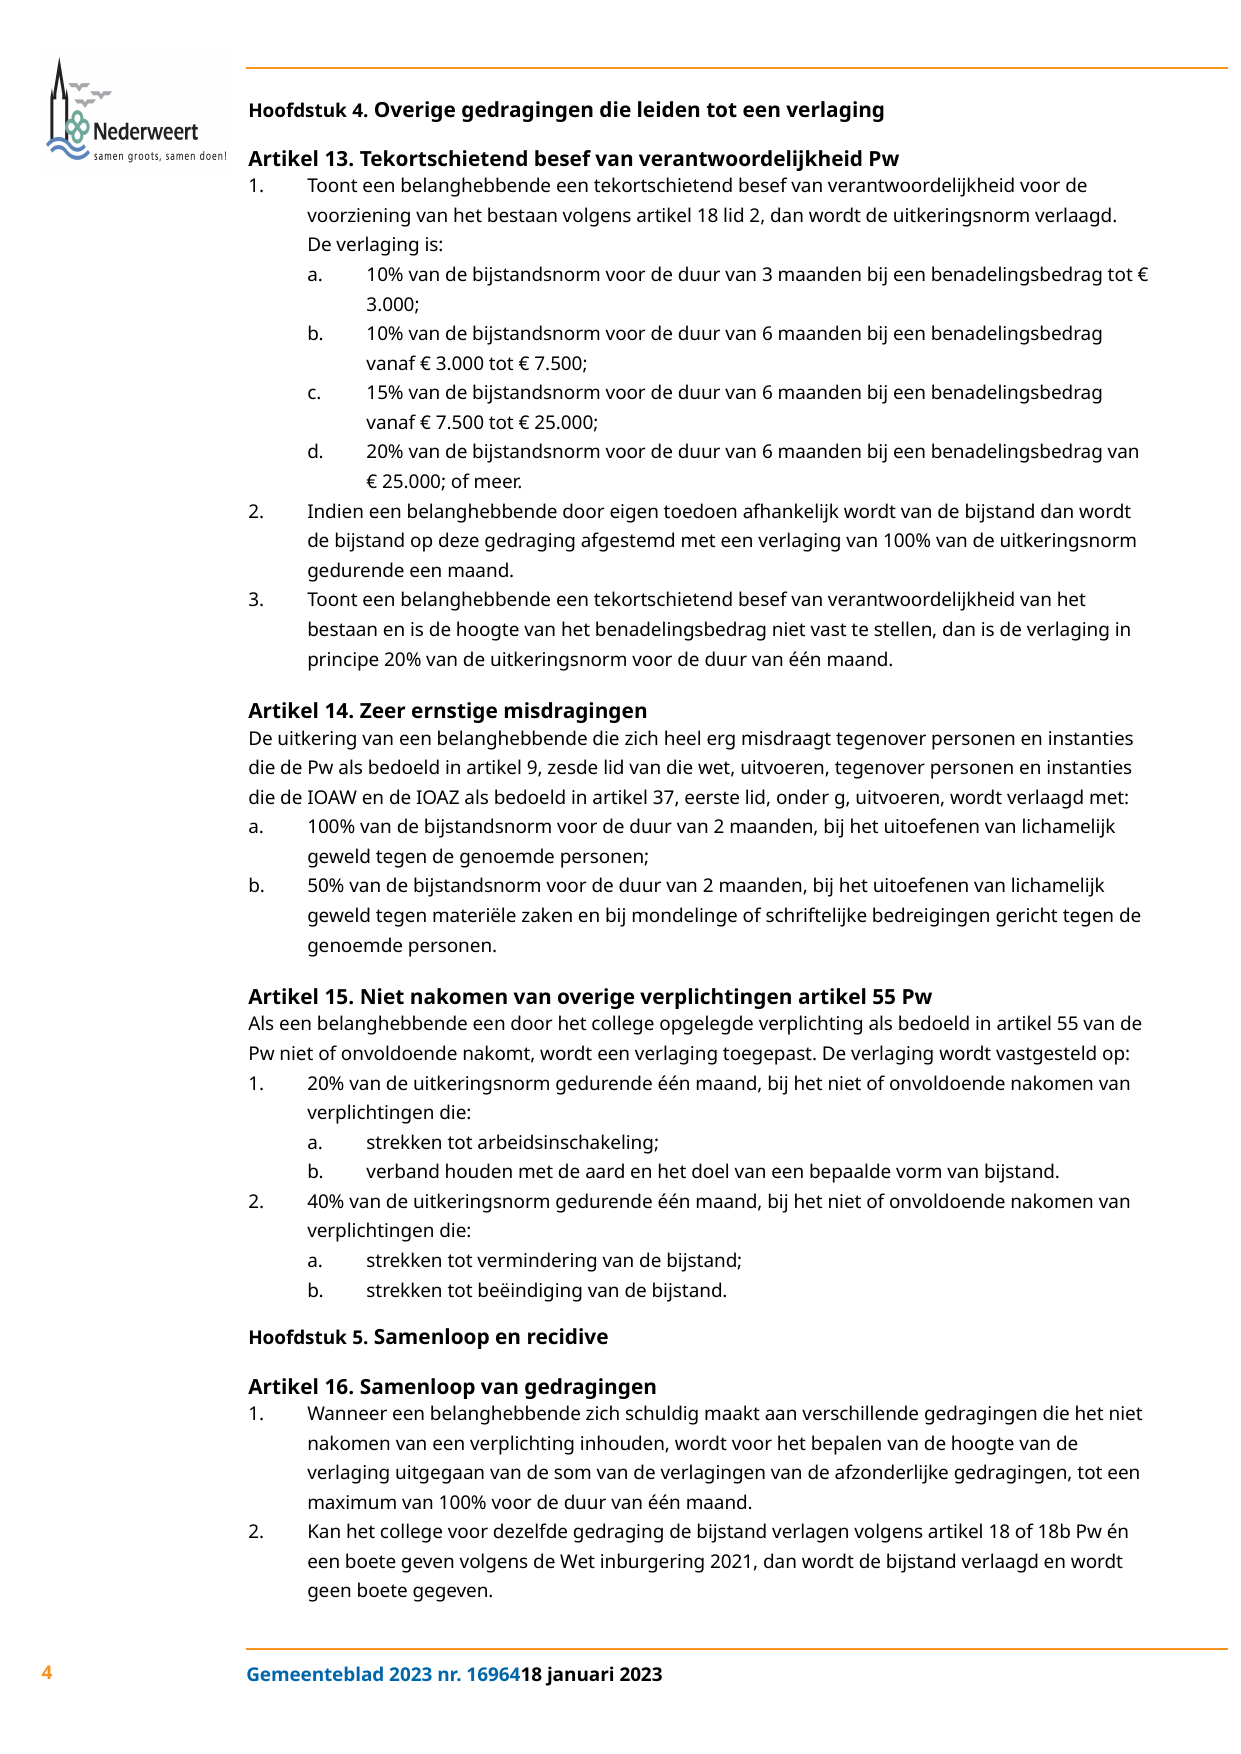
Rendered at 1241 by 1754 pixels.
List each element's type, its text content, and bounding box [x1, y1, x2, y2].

text Artikel 13. Tekortschietend besef van verantwoordelijkheid Pw [248, 144, 1152, 172]
list 10% van de bijstandsnorm voor de duur van 6 maanden bij een benadelingsbedrag vanaf € 3.000 tot € 7.500; [307, 320, 1152, 376]
list verband houden met de aard en het doel van een bepaalde vorm van bijstand. [307, 1158, 1152, 1184]
list 40% van de uitkeringsnorm gedurende één maand, bij het niet of onvoldoende nakomen van verplichtingen die: [248, 1188, 1152, 1243]
text De uitkering van een belanghebbende die zich heel erg misdraagt tegenover personen en instanties die de Pw als bedoeld in artikel 9, zesde lid van die wet, uitvoeren, tegenover personen en instanties die de IOAW en de IOAZ als bedoeld in artikel 37, eerste lid, onder g, uitvoeren, wordt verlaagd met: [248, 725, 1152, 809]
list strekken tot arbeidsinschakeling; [307, 1129, 1152, 1155]
list Wanneer een belanghebbende zich schuldig maakt aan verschillende gedragingen die het niet nakomen van een verplichting inhouden, wordt voor het bepalen van de hoogte van de verlaging uitgegaan van de som van de verlagingen van de afzonderlijke gedragingen, tot een maximum van 100% voor de duur van één maand. [248, 1400, 1152, 1515]
list 10% van de bijstandsnorm voor de duur van 3 maanden bij een benadelingsbedrag tot € 3.000; [307, 261, 1152, 317]
picture [41, 47, 231, 172]
text Artikel 15. Niet nakomen van overige verplichtingen artikel 55 Pw [248, 982, 1152, 1011]
list Indien een belanghebbende door eigen toedoen afhankelijk wordt van de bijstand dan wordt de bijstand op deze gedraging afgestemd met een verlaging van 100% van de uitkeringsnorm gedurende een maand. [248, 498, 1152, 583]
list De verlaging is: [248, 232, 1152, 257]
text Als een belanghebbende een door het college opgelegde verplichting als bedoeld in artikel 55 van de Pw niet of onvoldoende nakomt, wordt een verlaging toegepast. De verlaging wordt vastgesteld op: [248, 1011, 1152, 1066]
list 20% van de bijstandsnorm voor de duur van 6 maanden bij een benadelingsbedrag van € 25.000; of meer. [307, 439, 1152, 494]
list Toont een belanghebbende een tekortschietend besef van verantwoordelijkheid voor de voorziening van het bestaan volgens artikel 18 lid 2, dan wordt de uitkeringsnorm verlaagd. [248, 172, 1152, 228]
text Artikel 16. Samenloop van gedragingen [248, 1372, 1152, 1400]
list 100% van de bijstandsnorm voor de duur van 2 maanden, bij het uitoefenen van lichamelijk geweld tegen de genoemde personen; [248, 813, 1152, 869]
list strekken tot vermindering van de bijstand; [307, 1247, 1152, 1273]
list 50% van de bijstandsnorm voor de duur van 2 maanden, bij het uitoefenen van lichamelijk geweld tegen materiële zaken en bij mondelinge of schriftelijke bedreigingen gericht tegen de genoemde personen. [248, 873, 1152, 957]
list Kan het college voor dezelfde gedraging de bijstand verlagen volgens artikel 18 of 18b Pw én een boete geven volgens de Wet inburgering 2021, dan wordt de bijstand verlaagd en wordt geen boete gegeven. [248, 1518, 1152, 1603]
list strekken tot beëindiging van de bijstand. [307, 1277, 1152, 1303]
text Artikel 14. Zeer ernstige misdragingen [248, 696, 1152, 725]
text Hoofdstuk 4. Overige gedragingen die leiden tot een verlaging [248, 95, 1152, 123]
text Hoofdstuk 5. Samenloop en recidive [248, 1322, 1152, 1351]
list Toont een belanghebbende een tekortschietend besef van verantwoordelijkheid van het bestaan en is de hoogte van het benadelingsbedrag niet vast te stellen, dan is de verlaging in principe 20% van de uitkeringsnorm voor de duur van één maand. [248, 587, 1152, 672]
list 15% van de bijstandsnorm voor de duur van 6 maanden bij een benadelingsbedrag vanaf € 7.500 tot € 25.000; [307, 379, 1152, 435]
list 20% van de uitkeringsnorm gedurende één maand, bij het niet of onvoldoende nakomen van verplichtingen die: [248, 1070, 1152, 1125]
